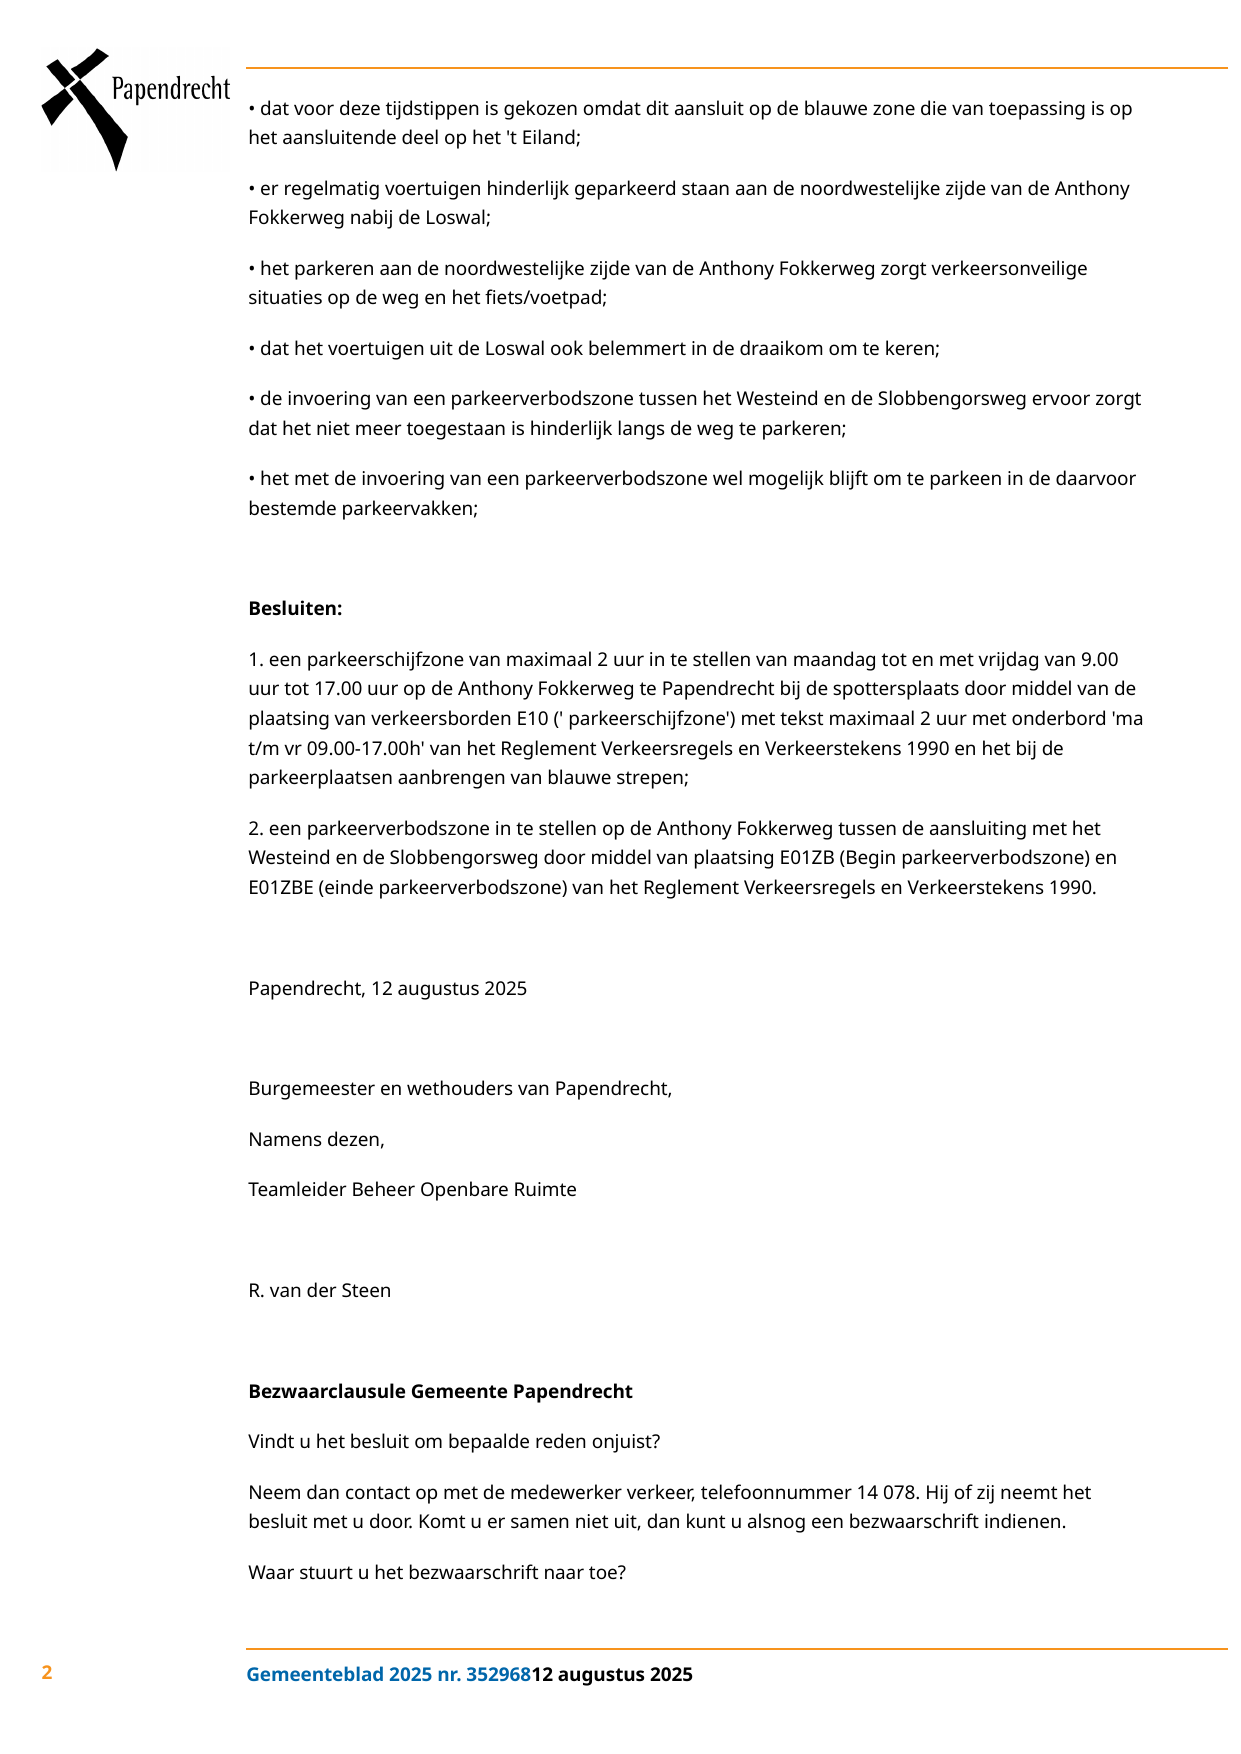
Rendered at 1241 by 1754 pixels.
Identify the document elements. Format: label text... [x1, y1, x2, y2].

text Bezwaarclausule Gemeente Papendrecht [248, 1378, 1152, 1404]
text Waar stuurt u het bezwaarschrift naar toe? [248, 1559, 1152, 1585]
text Teamleider Beheer Openbare Ruimte [248, 1176, 1152, 1202]
text R. van der Steen [248, 1277, 1152, 1303]
text • er regelmatig voertuigen hinderlijk geparkeerd staan aan de noordwestelijke zijde van de Anthony Fokkerweg nabij de Loswal; [248, 175, 1152, 230]
text 2. een parkeerverbodszone in te stellen op de Anthony Fokkerweg tussen de aansluiting met het Westeind en de Slobbengorsweg door middel van plaatsing E01ZB (Begin parkeerverbodszone) en E01ZBE (einde parkeerverbodszone) van het Reglement Verkeersregels en Verkeerstekens 1990. [248, 815, 1152, 900]
text Vindt u het besluit om bepaalde reden onjuist? [248, 1428, 1152, 1454]
text Papendrecht, 12 augustus 2025 [248, 975, 1152, 1001]
text • het parkeren aan de noordwestelijke zijde van de Anthony Fokkerweg zorgt verkeersonveilige situaties op de weg en het fiets/voetpad; [248, 255, 1152, 310]
text • dat het voertuigen uit de Loswal ook belemmert in de draaikom om te keren; [248, 335, 1152, 361]
text Burgemeester en wethouders van Papendrecht, [248, 1076, 1152, 1101]
picture [41, 47, 231, 172]
text • dat voor deze tijdstippen is gekozen omdat dit aansluit op de blauwe zone die van toepassing is op het aansluitende deel op het 't Eiland; [248, 95, 1152, 150]
text Namens dezen, [248, 1126, 1152, 1152]
text • de invoering van een parkeerverbodszone tussen het Westeind en de Slobbengorsweg ervoor zorgt dat het niet meer toegestaan is hinderlijk langs de weg te parkeren; [248, 385, 1152, 441]
text Neem dan contact op met de medewerker verkeer, telefoonnummer 14 078. Hij of zij neemt het besluit met u door. Komt u er samen niet uit, dan kunt u alsnog een bezwaarschrift indienen. [248, 1479, 1152, 1534]
text • het met de invoering van een parkeerverbodszone wel mogelijk blijft om te parkeen in de daarvoor bestemde parkeervakken; [248, 465, 1152, 521]
text Besluiten: [248, 596, 1152, 621]
text 1. een parkeerschijfzone van maximaal 2 uur in te stellen van maandag tot en met vrijdag van 9.00 uur tot 17.00 uur op de Anthony Fokkerweg te Papendrecht bij de spottersplaats door middel van de plaatsing van verkeersborden E10 (' parkeerschijfzone') met tekst maximaal 2 uur met onderbord 'ma t/m vr 09.00-17.00h' van het Reglement Verkeersregels en Verkeerstekens 1990 en het bij de parkeerplaatsen aanbrengen van blauwe strepen; [248, 646, 1152, 790]
